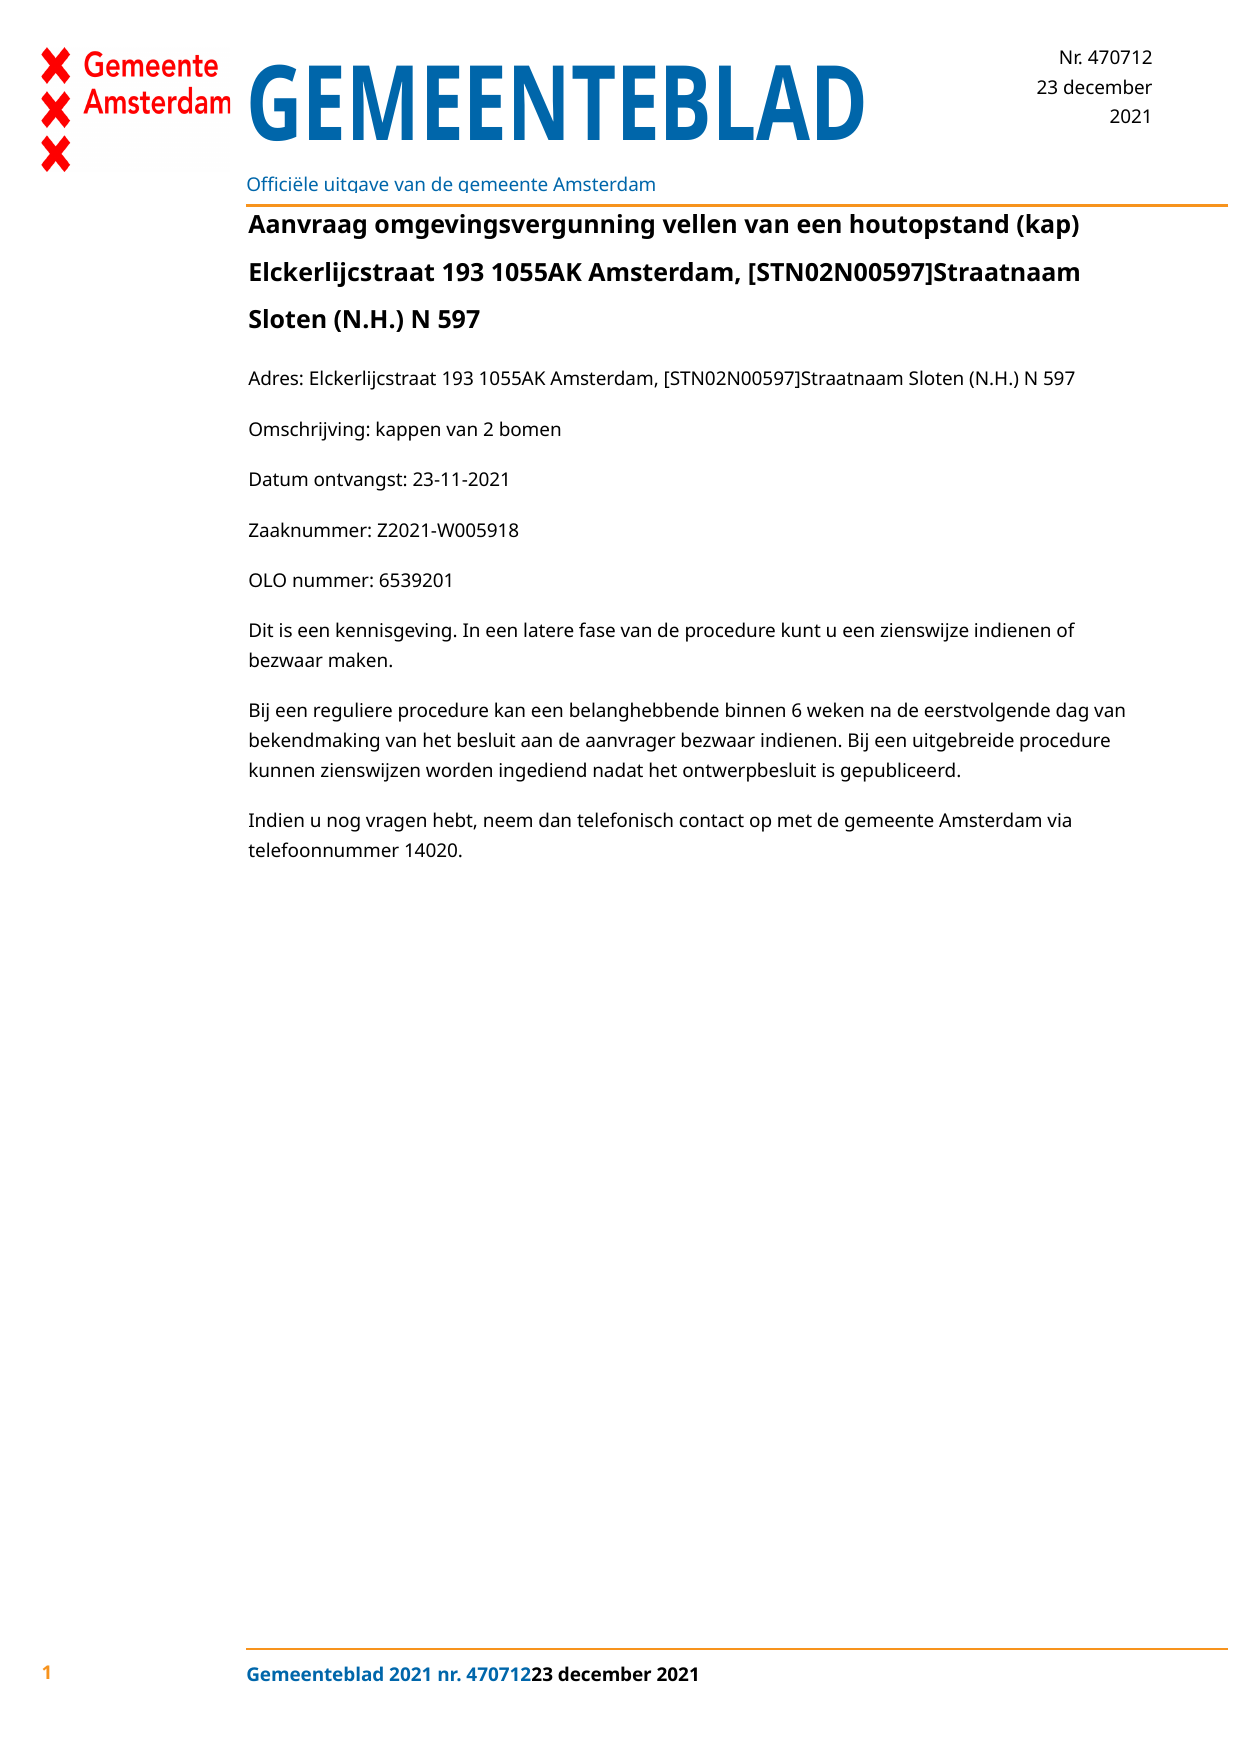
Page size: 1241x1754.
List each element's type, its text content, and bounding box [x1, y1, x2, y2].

text Adres: Elckerlijcstraat 193 1055AK Amsterdam, [STN02N00597]Straatnaam Sloten (N.H.) N 597 [248, 366, 1152, 391]
text Dit is een kennisgeving. In een latere fase van de procedure kunt u een zienswijze indienen of bezwaar maken. [248, 618, 1152, 673]
text Bij een reguliere procedure kan een belanghebbende binnen 6 weken na de eerstvolgende dag van bekendmaking van het besluit aan de aanvrager bezwaar indienen. Bij een uitgebreide procedure kunnen zienswijzen worden ingediend nadat het ontwerpbesluit is gepubliceerd. [248, 698, 1152, 782]
text Indien u nog vragen hebt, neem dan telefonisch contact op met de gemeente Amsterdam via telefoonnummer 14020. [248, 807, 1152, 862]
picture [41, 47, 231, 172]
text OLO nummer: 6539201 [248, 567, 1152, 593]
text Omschrijving: kappen van 2 bomen [248, 416, 1152, 442]
text Zaaknummer: Z2021-W005918 [248, 517, 1152, 542]
text Datum ontvangst: 23-11-2021 [248, 466, 1152, 492]
text Aanvraag omgevingsvergunning vellen van een houtopstand (kap) Elckerlijcstraat 193 1055AK Amsterdam, [STN02N00597]Straatnaam Sloten (N.H.) N 597 [248, 207, 1152, 336]
